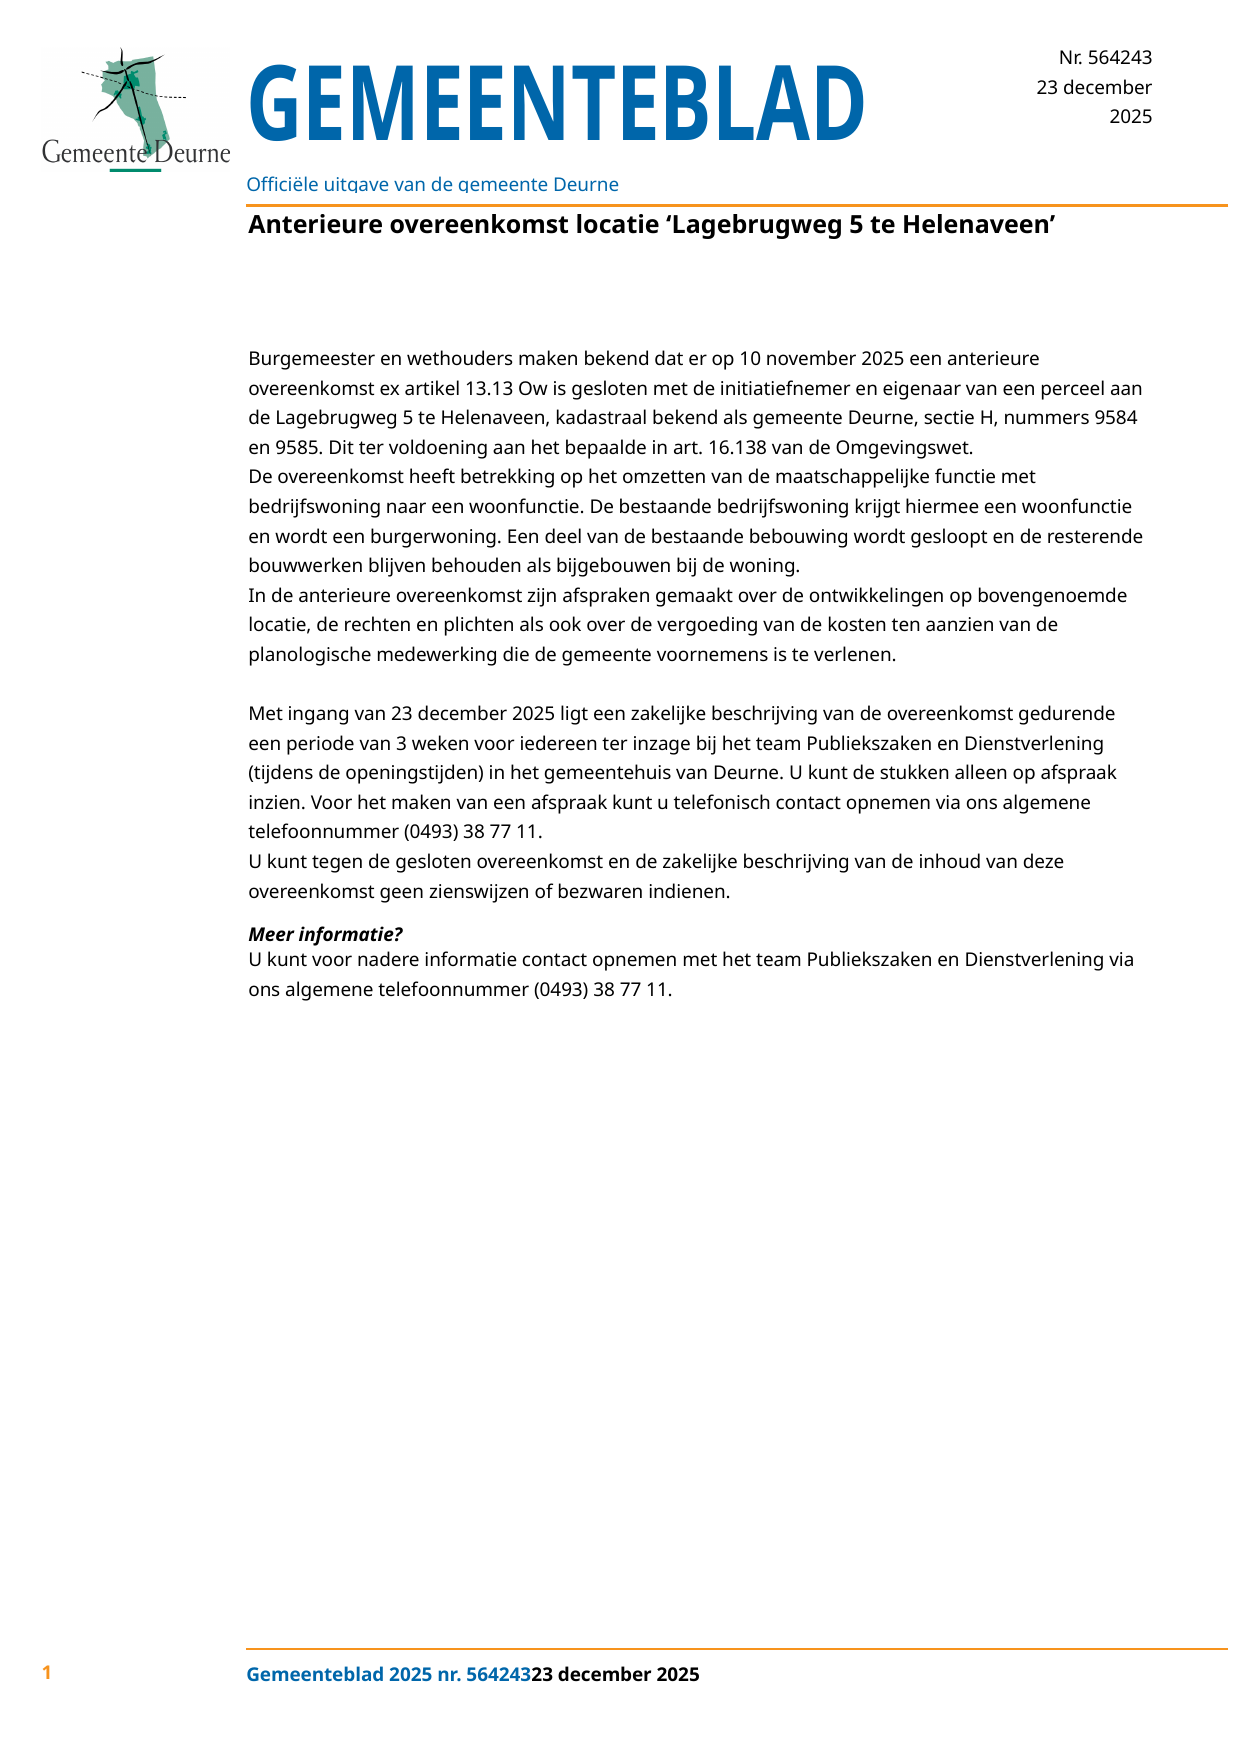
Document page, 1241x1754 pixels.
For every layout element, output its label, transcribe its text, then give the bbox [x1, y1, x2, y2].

text U kunt tegen de gesloten overeenkomst en de zakelijke beschrijving van de inhoud van deze overeenkomst geen zienswijzen of bezwaren indienen. [248, 848, 1152, 903]
text Anterieure overeenkomst locatie ‘Lagebrugweg 5 te Helenaveen’ [248, 207, 1152, 241]
text Meer informatie? [248, 921, 1152, 947]
picture [41, 47, 231, 172]
text Burgemeester en wethouders maken bekend dat er op 10 november 2025 een anterieure overeenkomst ex artikel 13.13 Ow is gesloten met de initiatiefnemer en eigenaar van een perceel aan de Lagebrugweg 5 te Helenaveen, kadastraal bekend als gemeente Deurne, sectie H, nummers 9584 en 9585. Dit ter voldoening aan het bepaalde in art. 16.138 van de Omgevingswet. [248, 345, 1152, 460]
text De overeenkomst heeft betrekking op het omzetten van de maatschappelijke functie met bedrijfswoning naar een woonfunctie. De bestaande bedrijfswoning krijgt hiermee een woonfunctie en wordt een burgerwoning. Een deel van de bestaande bebouwing wordt gesloopt en de resterende bouwwerken blijven behouden als bijgebouwen bij de woning. [248, 464, 1152, 578]
text Met ingang van 23 december 2025 ligt een zakelijke beschrijving van de overeenkomst gedurende een periode van 3 weken voor iedereen ter inzage bij het team Publiekszaken en Dienstverlening (tijdens de openingstijden) in het gemeentehuis van Deurne. U kunt de stukken alleen op afspraak inzien. Voor het maken van een afspraak kunt u telefonisch contact opnemen via ons algemene telefoonnummer (0493) 38 77 11. [248, 700, 1152, 844]
text In de anterieure overeenkomst zijn afspraken gemaakt over de ontwikkelingen op bovengenoemde locatie, de rechten en plichten als ook over de vergoeding van de kosten ten aanzien van de planologische medewerking die de gemeente voornemens is te verlenen. [248, 582, 1152, 667]
text U kunt voor nadere informatie contact opnemen met het team Publiekszaken en Dienstverlening via ons algemene telefoonnummer (0493) 38 77 11. [248, 947, 1152, 1002]
